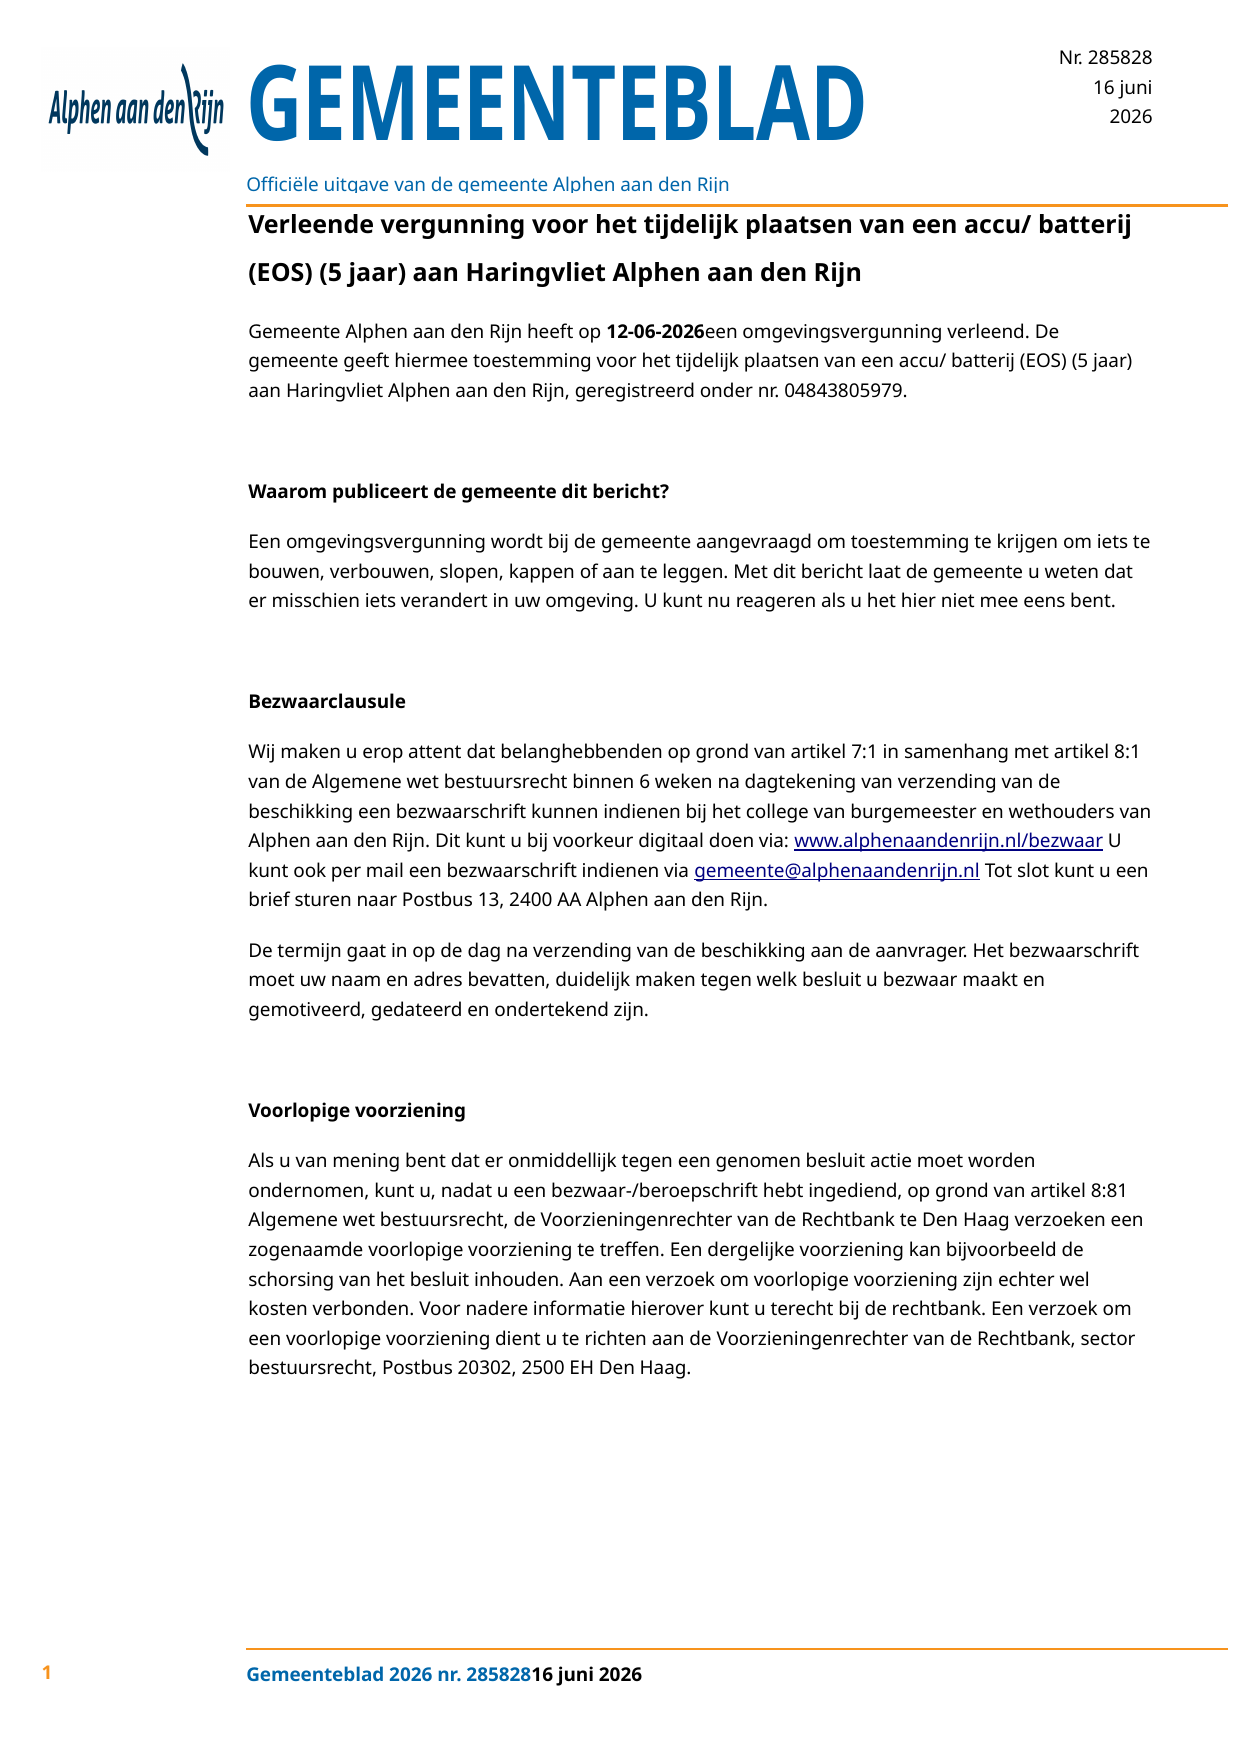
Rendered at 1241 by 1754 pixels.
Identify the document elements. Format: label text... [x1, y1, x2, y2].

picture [41, 47, 231, 172]
text Voorlopige voorziening [248, 1097, 1152, 1123]
text Waarom publiceert de gemeente dit bericht? [248, 478, 1152, 504]
text De termijn gaat in op de dag na verzending van de beschikking aan de aanvrager. Het bezwaarschrift moet uw naam en adres bevatten, duidelijk maken tegen welk besluit u bezwaar maakt en gemotiveerd, gedateerd en ondertekend zijn. [248, 937, 1152, 1022]
text Een omgevingsvergunning wordt bij de gemeente aangevraagd om toestemming te krijgen om iets te bouwen, verbouwen, slopen, kappen of aan te leggen. Met dit bericht laat de gemeente u weten dat er misschien iets verandert in uw omgeving. U kunt nu reageren als u het hier niet mee eens bent. [248, 528, 1152, 613]
text Gemeente Alphen aan den Rijn heeft op 12-06-2026een omgevingsvergunning verleend. De gemeente geeft hiermee toestemming voor het tijdelijk plaatsen van een accu/ batterij (EOS) (5 jaar) aan Haringvliet Alphen aan den Rijn, geregistreerd onder nr. 04843805979. [248, 318, 1152, 403]
text Bezwaarclausule [248, 688, 1152, 714]
text Verleende vergunning voor het tijdelijk plaatsen van een accu/ batterij (EOS) (5 jaar) aan Haringvliet Alphen aan den Rijn [248, 207, 1152, 288]
text Wij maken u erop attent dat belanghebbenden op grond van artikel 7:1 in samenhang met artikel 8:1 van de Algemene wet bestuursrecht binnen 6 weken na dagtekening van verzending van de beschikking een bezwaarschrift kunnen indienen bij het college van burgemeester en wethouders van Alphen aan den Rijn. Dit kunt u bij voorkeur digitaal doen via: www.alphenaandenrijn.nl/bezwaar U kunt ook per mail een bezwaarschrift indienen via gemeente@alphenaandenrijn.nl Tot slot kunt u een brief sturen naar Postbus 13, 2400 AA Alphen aan den Rijn. [248, 739, 1152, 912]
text Als u van mening bent dat er onmiddellijk tegen een genomen besluit actie moet worden ondernomen, kunt u, nadat u een bezwaar-/beroepschrift hebt ingediend, op grond van artikel 8:81 Algemene wet bestuursrecht, de Voorzieningenrechter van de Rechtbank te Den Haag verzoeken een zogenaamde voorlopige voorziening te treffen. Een dergelijke voorziening kan bijvoorbeeld de schorsing van het besluit inhouden. Aan een verzoek om voorlopige voorziening zijn echter wel kosten verbonden. Voor nadere informatie hierover kunt u terecht bij de rechtbank. Een verzoek om een voorlopige voorziening dient u te richten aan de Voorzieningenrechter van de Rechtbank, sector bestuursrecht, Postbus 20302, 2500 EH Den Haag. [248, 1147, 1152, 1380]
